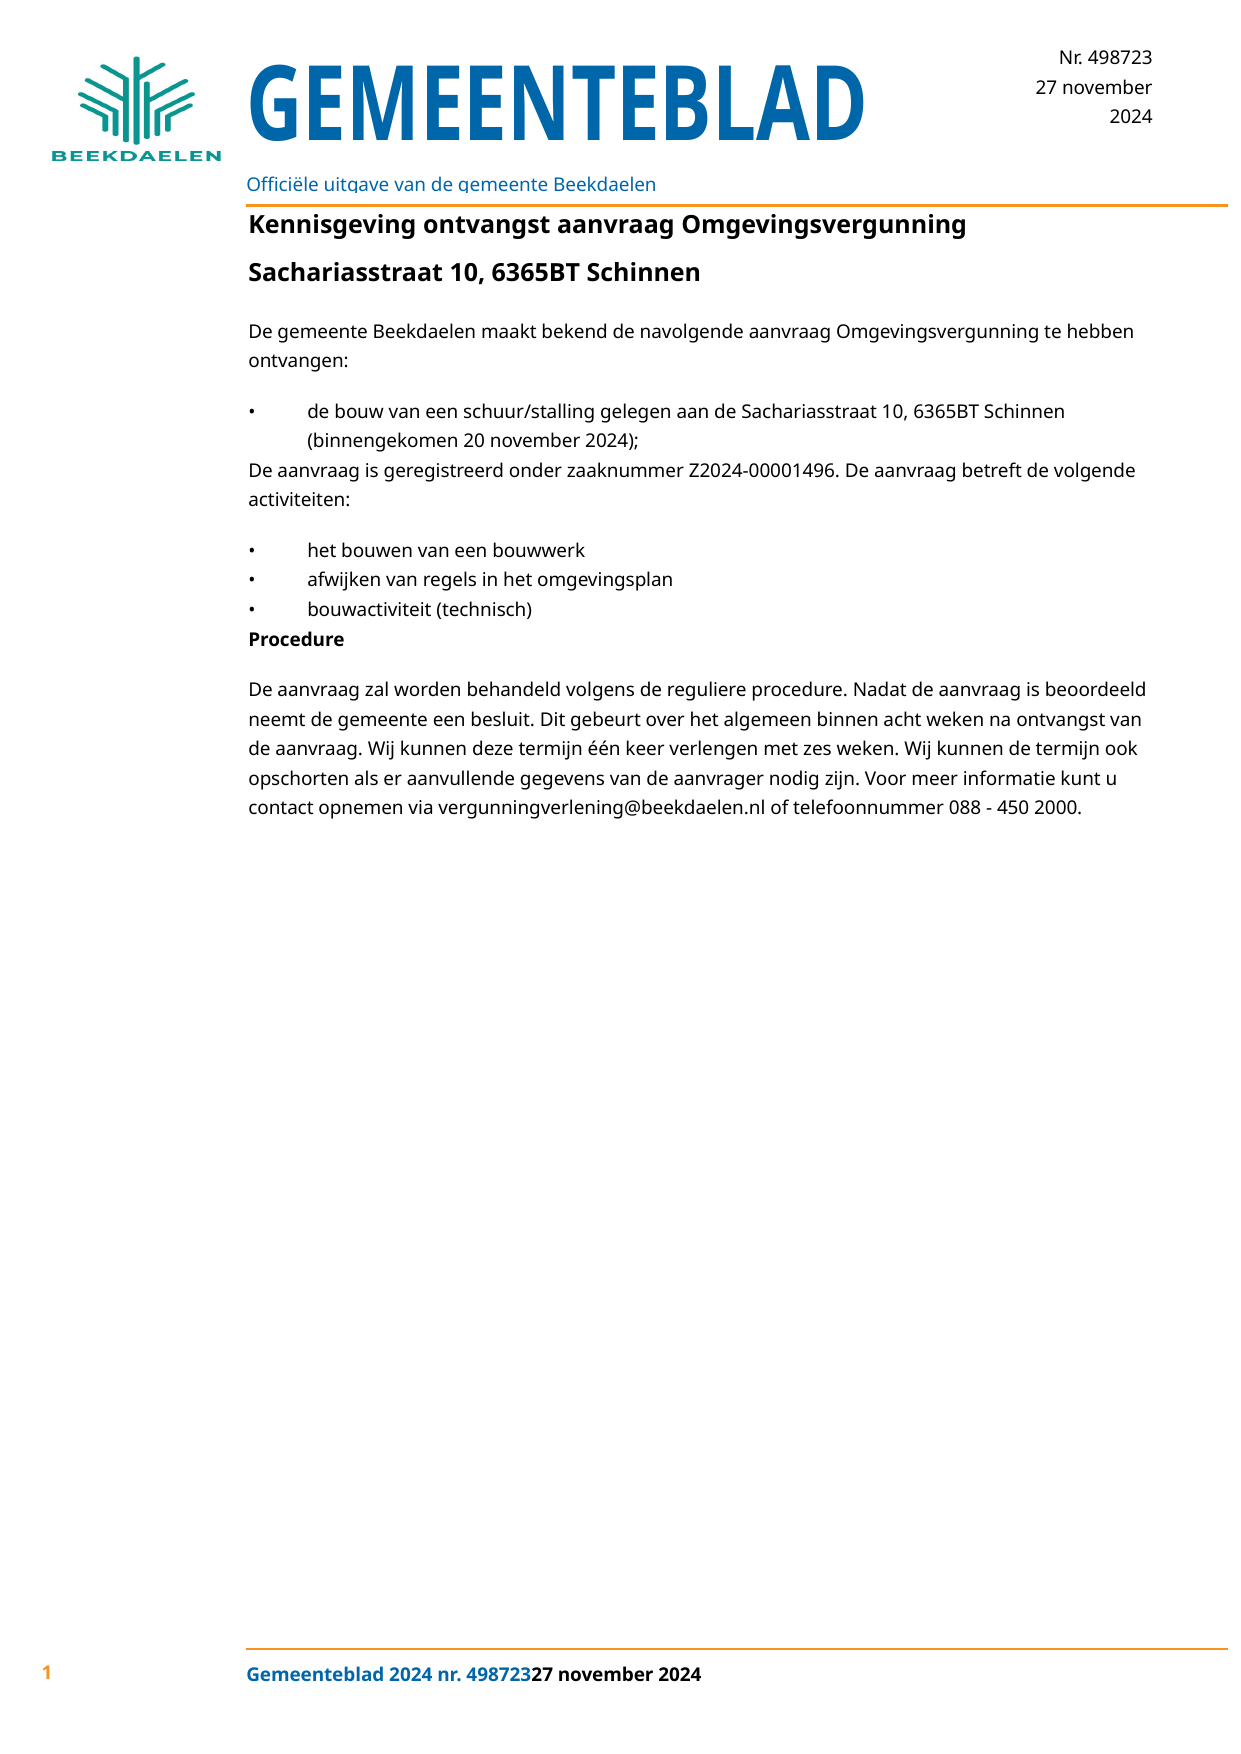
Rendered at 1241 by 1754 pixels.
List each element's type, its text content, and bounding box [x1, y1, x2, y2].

text Kennisgeving ontvangst aanvraag Omgevingsvergunning Sachariasstraat 10, 6365BT Schinnen [248, 207, 1152, 288]
text De aanvraag is geregistreerd onder zaaknummer Z2024-00001496. De aanvraag betreft de volgende activiteiten: [248, 457, 1152, 512]
text De aanvraag zal worden behandeld volgens de reguliere procedure. Nadat de aanvraag is beoordeeld neemt de gemeente een besluit. Dit gebeurt over het algemeen binnen acht weken na ontvangst van de aanvraag. Wij kunnen deze termijn één keer verlengen met zes weken. Wij kunnen de termijn ook opschorten als er aanvullende gegevens van de aanvrager nodig zijn. Voor meer informatie kunt u contact opnemen via vergunningverlening@beekdaelen.nl of telefoonnummer 088 - 450 2000. [248, 676, 1152, 820]
picture [41, 47, 231, 172]
text De gemeente Beekdaelen maakt bekend de navolgende aanvraag Omgevingsvergunning te hebben ontvangen: [248, 318, 1152, 373]
list bouwactiviteit (technisch) [248, 596, 1152, 622]
list het bouwen van een bouwwerk [248, 537, 1152, 563]
list de bouw van een schuur/stalling gelegen aan de Sachariasstraat 10, 6365BT Schinnen (binnengekomen 20 november 2024); [248, 398, 1152, 453]
text Procedure [248, 626, 1152, 652]
list afwijken van regels in het omgevingsplan [248, 567, 1152, 592]
